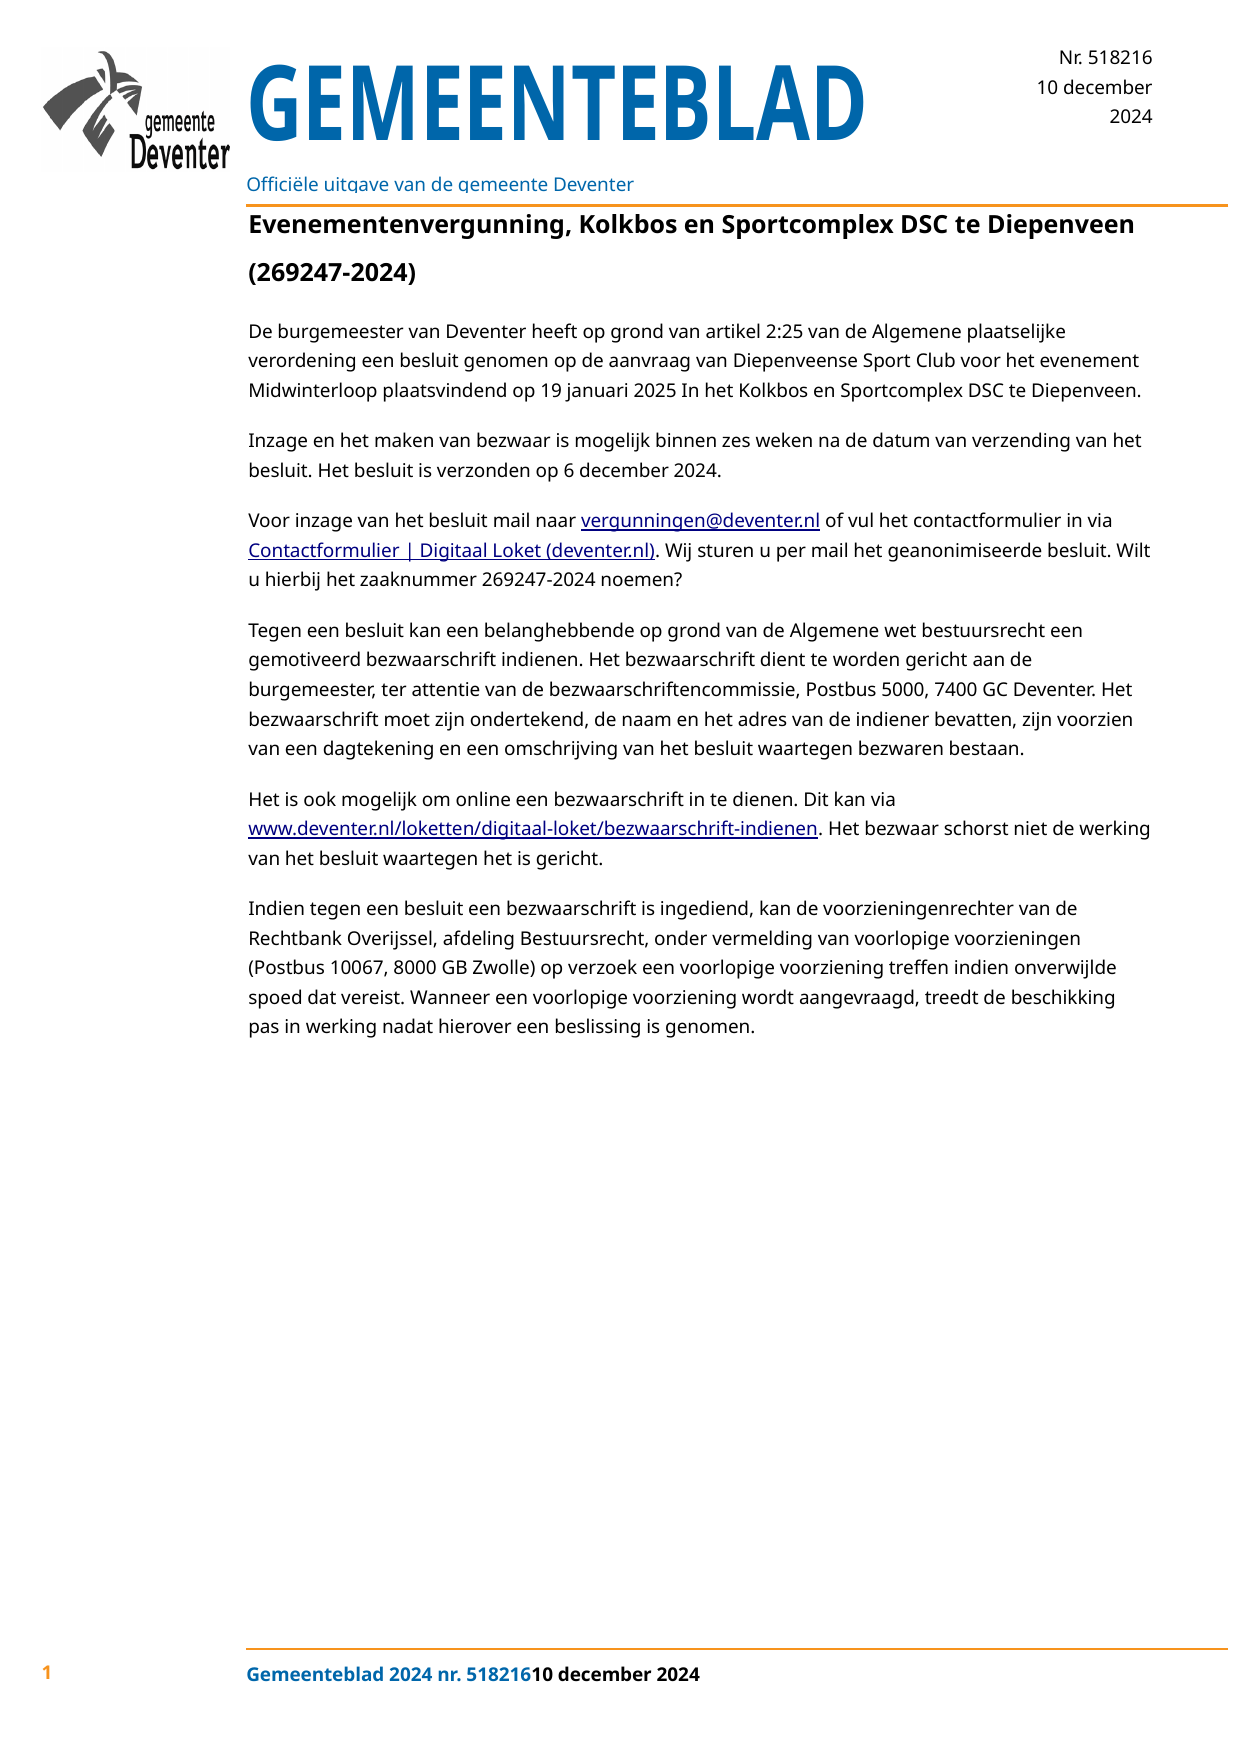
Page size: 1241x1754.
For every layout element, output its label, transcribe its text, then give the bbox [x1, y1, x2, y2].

text Inzage en het maken van bezwaar is mogelijk binnen zes weken na de datum van verzending van het besluit. Het besluit is verzonden op 6 december 2024. [248, 427, 1152, 483]
text Evenementenvergunning, Kolkbos en Sportcomplex DSC te Diepenveen (269247-2024) [248, 207, 1152, 288]
text Tegen een besluit kan een belanghebbende op grond van de Algemene wet bestuursrecht een gemotiveerd bezwaarschrift indienen. Het bezwaarschrift dient te worden gericht aan de burgemeester, ter attentie van de bezwaarschriftencommissie, Postbus 5000, 7400 GC Deventer. Het bezwaarschrift moet zijn ondertekend, de naam en het adres van de indiener bevatten, zijn voorzien van een dagtekening en een omschrijving van het besluit waartegen bezwaren bestaan. [248, 617, 1152, 761]
text Indien tegen een besluit een bezwaarschrift is ingediend, kan de voorzieningenrechter van de Rechtbank Overijssel, afdeling Bestuursrecht, onder vermelding van voorlopige voorzieningen (Postbus 10067, 8000 GB Zwolle) op verzoek een voorlopige voorziening treffen indien onverwijlde spoed dat vereist. Wanneer een voorlopige voorziening wordt aangevraagd, treedt de beschikking pas in werking nadat hierover een beslissing is genomen. [248, 895, 1152, 1039]
text Het is ook mogelijk om online een bezwaarschrift in te dienen. Dit kan via www.deventer.nl/loketten/digitaal-loket/bezwaarschrift-indienen. Het bezwaar schorst niet de werking van het besluit waartegen het is gericht. [248, 786, 1152, 871]
picture [41, 47, 231, 172]
text Voor inzage van het besluit mail naar vergunningen@deventer.nl of vul het contactformulier in via Contactformulier | Digitaal Loket (deventer.nl). Wij sturen u per mail het geanonimiseerde besluit. Wilt u hierbij het zaaknummer 269247-2024 noemen? [248, 507, 1152, 592]
text De burgemeester van Deventer heeft op grond van artikel 2:25 van de Algemene plaatselijke verordening een besluit genomen op de aanvraag van Diepenveense Sport Club voor het evenement Midwinterloop plaatsvindend op 19 januari 2025 In het Kolkbos en Sportcomplex DSC te Diepenveen. [248, 318, 1152, 403]
